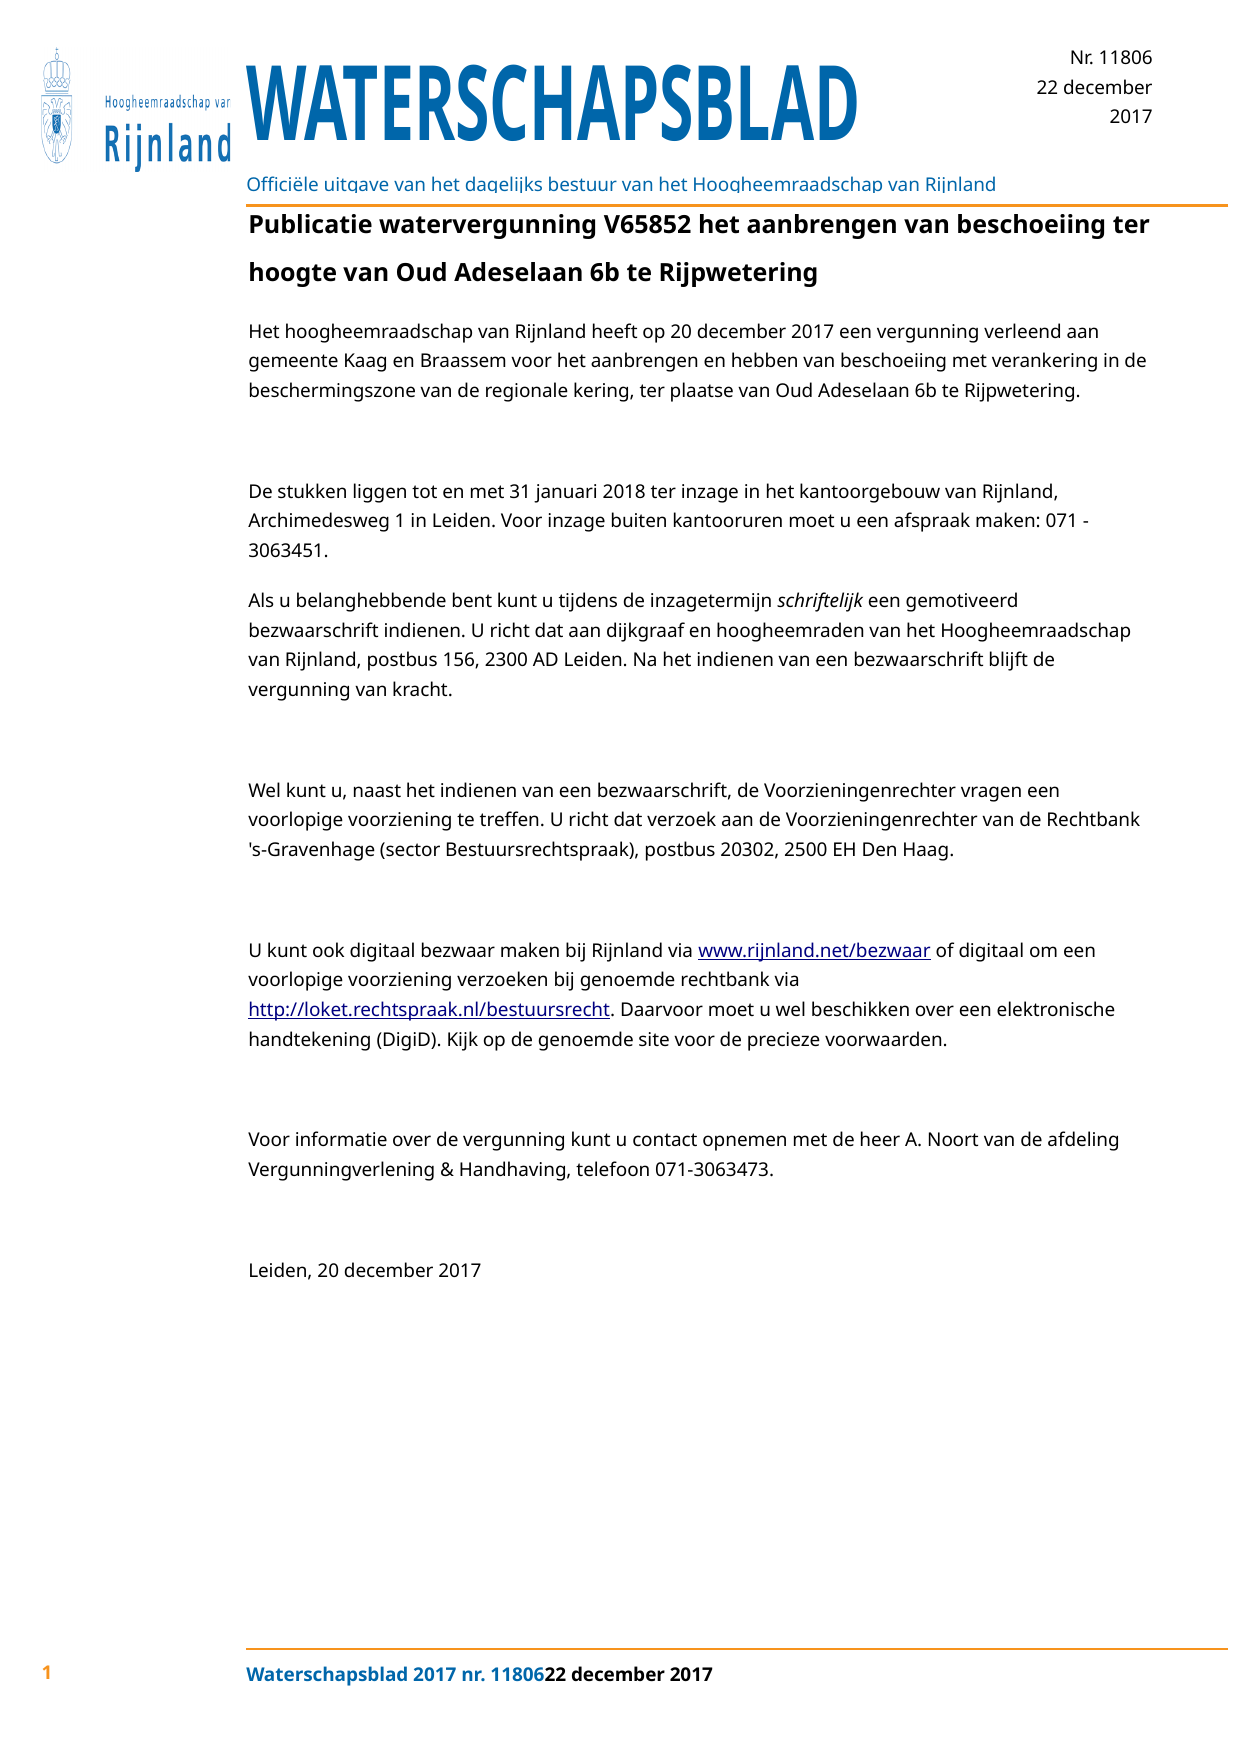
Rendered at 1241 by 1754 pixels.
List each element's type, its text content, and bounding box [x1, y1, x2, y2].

text Het hoogheemraadschap van Rijnland heeft op 20 december 2017 een vergunning verleend aan gemeente Kaag en Braassem voor het aanbrengen en hebben van beschoeiing met verankering in de beschermingszone van de regionale kering, ter plaatse van Oud Adeselaan 6b te Rijpwetering. [248, 318, 1152, 403]
text Leiden, 20 december 2017 [248, 1257, 1152, 1283]
text De stukken liggen tot en met 31 januari 2018 ter inzage in het kantoorgebouw van Rijnland, Archimedesweg 1 in Leiden. Voor inzage buiten kantooruren moet u een afspraak maken: 071 - 3063451. [248, 478, 1152, 563]
text Voor informatie over de vergunning kunt u contact opnemen met de heer A. Noort van de afdeling Vergunningverlening & Handhaving, telefoon 071-3063473. [248, 1127, 1152, 1182]
text Als u belanghebbende bent kunt u tijdens de inzagetermijn schriftelijk een gemotiveerd bezwaarschrift indienen. U richt dat aan dijkgraaf en hoogheemraden van het Hoogheemraadschap van Rijnland, postbus 156, 2300 AD Leiden. Na het indienen van een bezwaarschrift blijft de vergunning van kracht. [248, 587, 1152, 702]
picture [41, 47, 231, 172]
text U kunt ook digitaal bezwaar maken bij Rijnland via www.rijnland.net/bezwaar of digitaal om een voorlopige voorziening verzoeken bij genoemde rechtbank via http://loket.rechtspraak.nl/bestuursrecht. Daarvoor moet u wel beschikken over een elektronische handtekening (DigiD). Kijk op de genoemde site voor de precieze voorwaarden. [248, 937, 1152, 1052]
text Wel kunt u, naast het indienen van een bezwaarschrift, de Voorzieningenrechter vragen een voorlopige voorziening te treffen. U richt dat verzoek aan de Voorzieningenrechter van de Rechtbank 's-Gravenhage (sector Bestuursrechtspraak), postbus 20302, 2500 EH Den Haag. [248, 777, 1152, 862]
text Publicatie watervergunning V65852 het aanbrengen van beschoeiing ter hoogte van Oud Adeselaan 6b te Rijpwetering [248, 207, 1152, 288]
